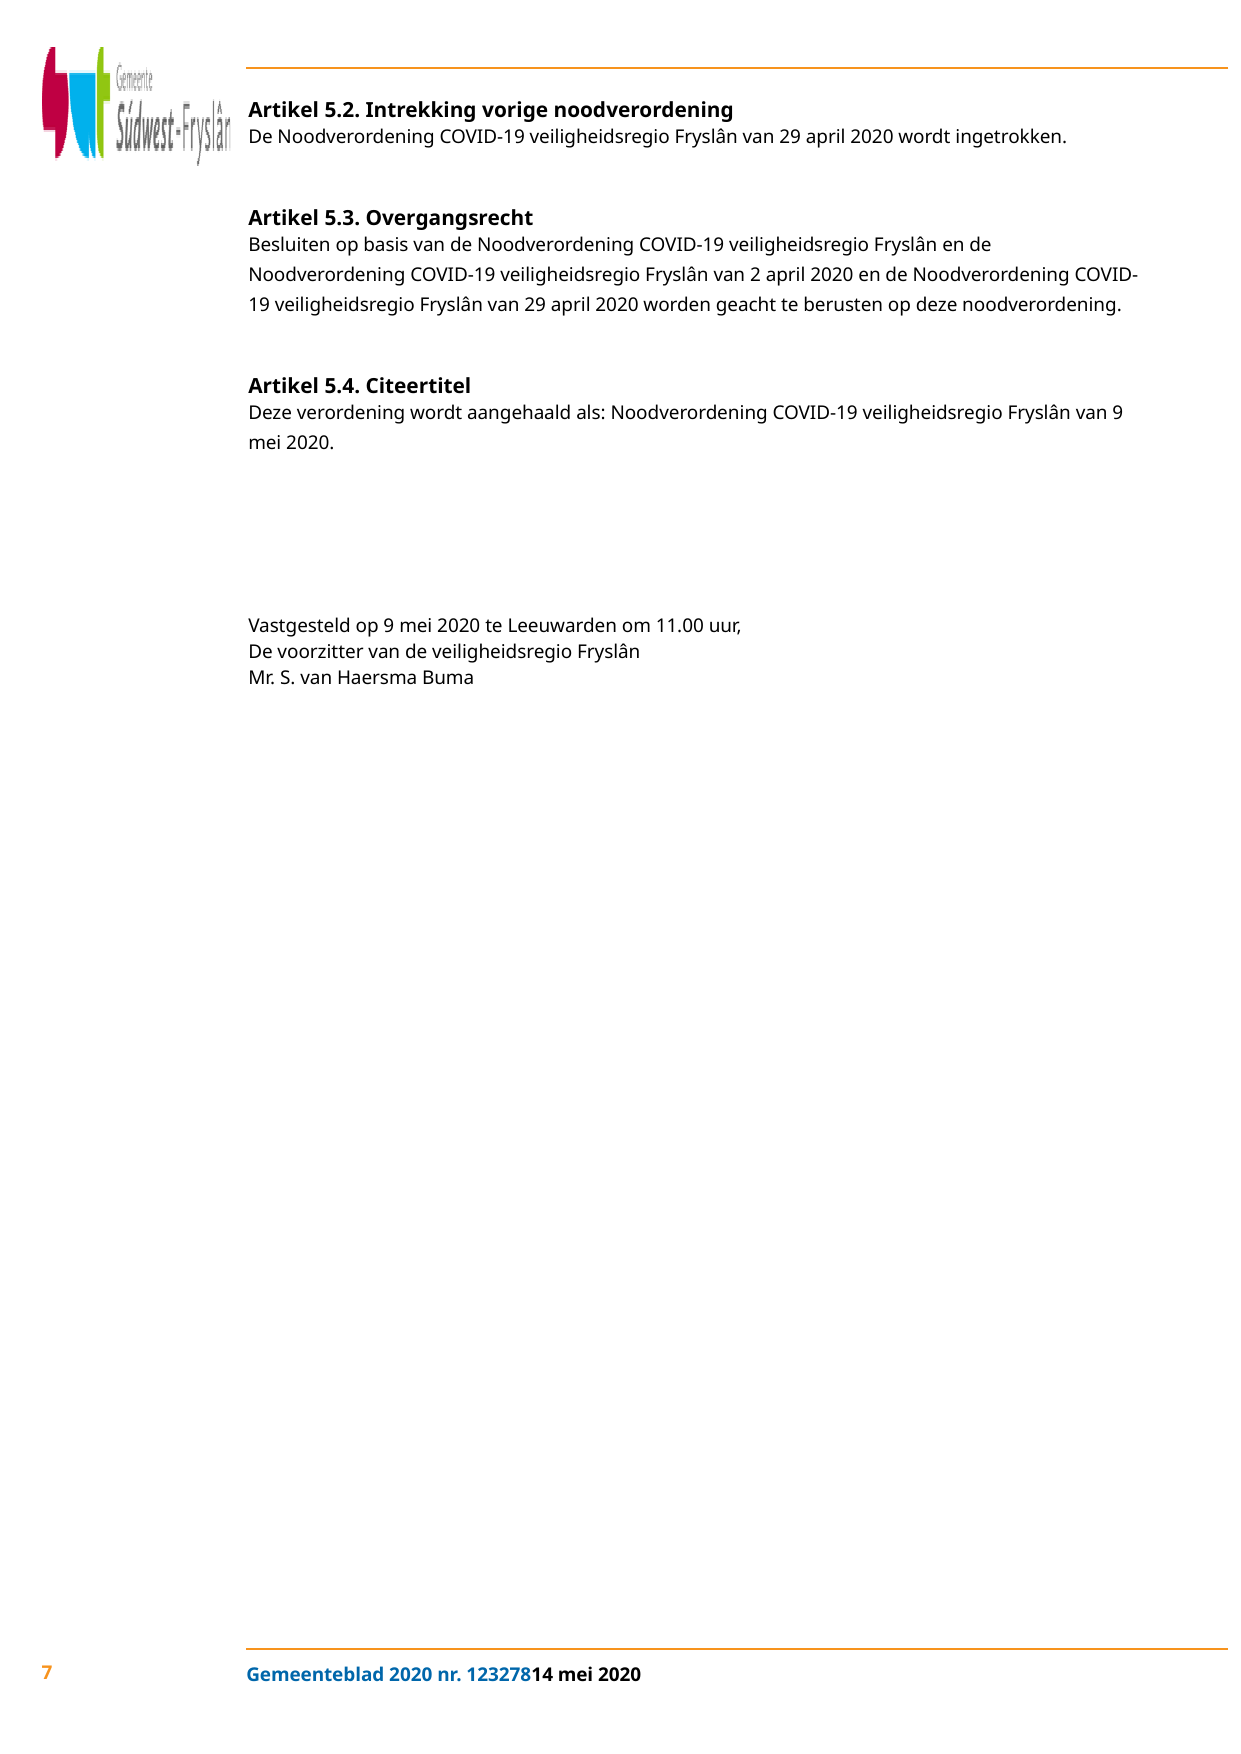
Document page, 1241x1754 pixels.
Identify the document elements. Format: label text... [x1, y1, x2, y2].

text Artikel 5.3. Overgangsrecht [248, 203, 1152, 232]
picture [41, 47, 231, 172]
text De voorzitter van de veiligheidsregio Fryslân [248, 638, 1152, 664]
text De Noodverordening COVID-19 veiligheidsregio Fryslân van 29 april 2020 wordt ingetrokken. [248, 123, 1152, 149]
text Deze verordening wordt aangehaald als: Noodverordening COVID-19 veiligheidsregio Fryslân van 9 mei 2020. [248, 399, 1152, 454]
text Artikel 5.2. Intrekking vorige noodverordening [248, 95, 1152, 123]
text Vastgesteld op 9 mei 2020 te Leeuwarden om 11.00 uur, [248, 612, 1152, 638]
text Besluiten op basis van de Noodverordening COVID-19 veiligheidsregio Fryslân en de Noodverordening COVID-19 veiligheidsregio Fryslân van 2 april 2020 en de Noodverordening COVID-19 veiligheidsregio Fryslân van 29 april 2020 worden geacht te berusten op deze noodverordening. [248, 232, 1152, 317]
text Artikel 5.4. Citeertitel [248, 371, 1152, 399]
text Mr. S. van Haersma Buma [248, 664, 1152, 690]
